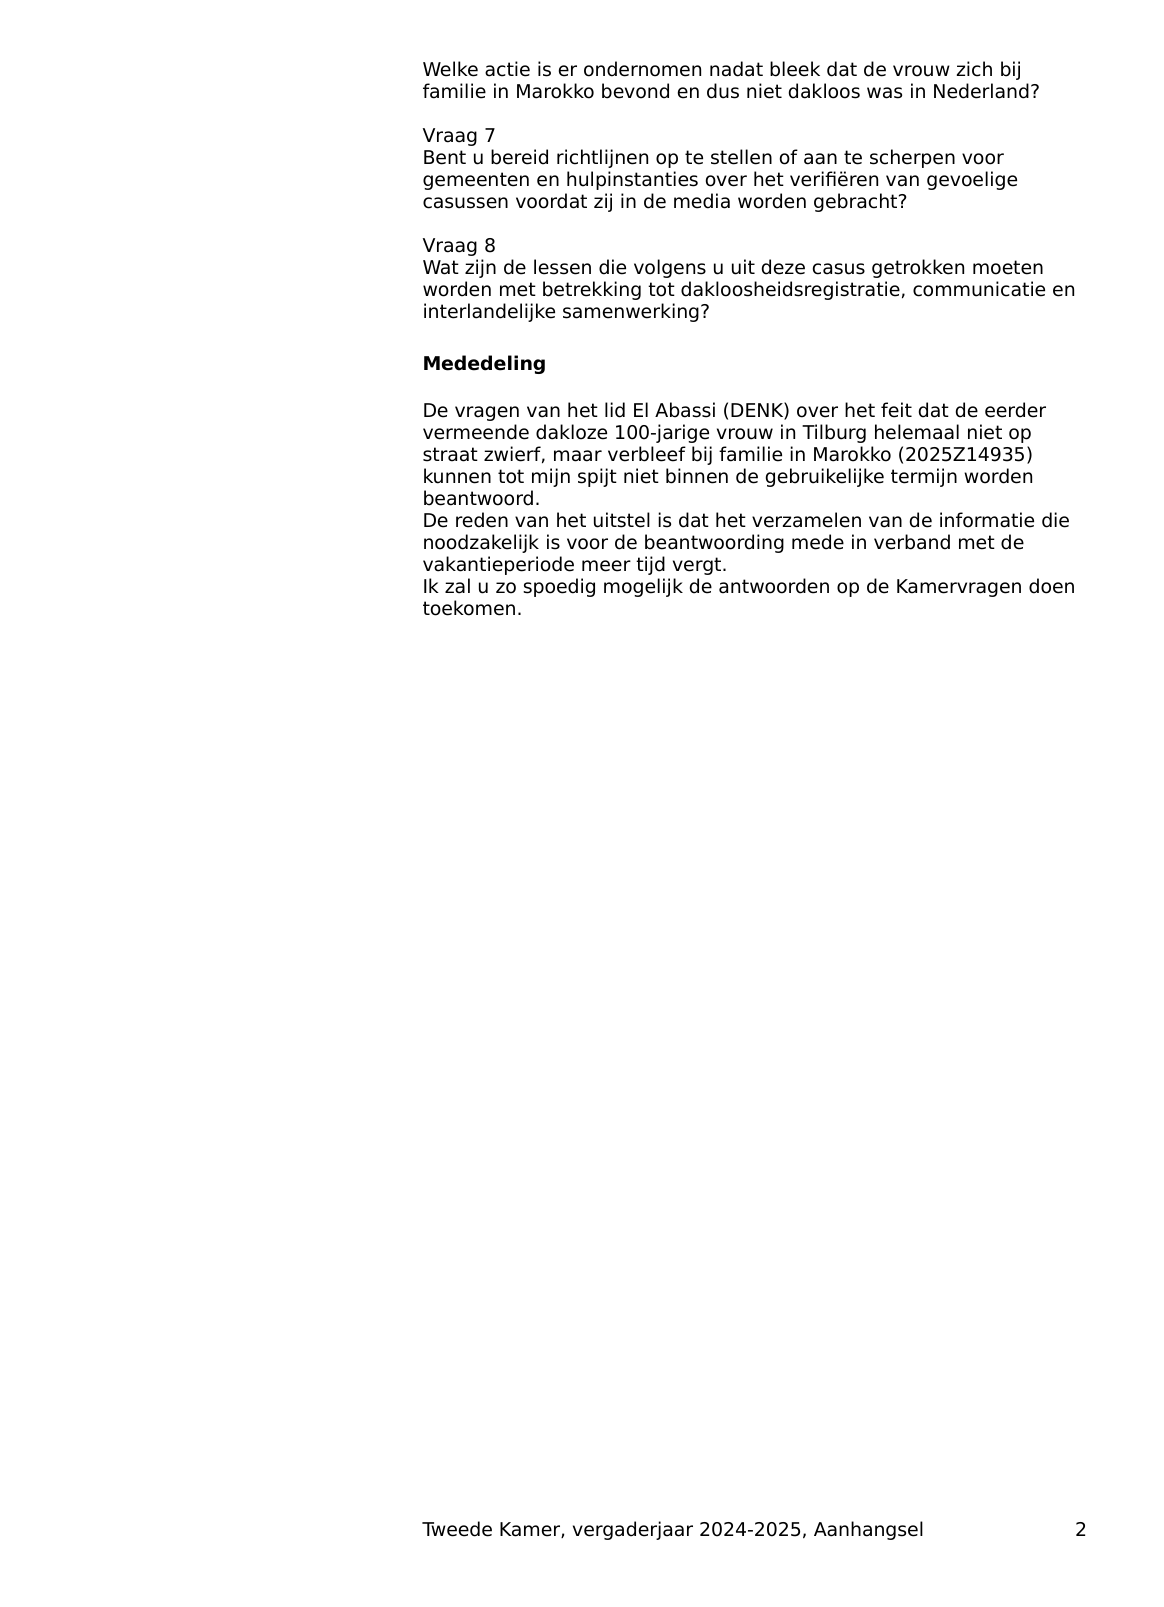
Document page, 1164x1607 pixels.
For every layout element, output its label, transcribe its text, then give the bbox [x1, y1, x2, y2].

text Vraag 7 [422, 125, 1087, 147]
text Vraag 8 [422, 235, 1087, 257]
text Bent u bereid richtlijnen op te stellen of aan te scherpen voor gemeenten en hulpinstanties over het verifiëren van gevoelige casussen voordat zij in de media worden gebracht? [422, 147, 1087, 213]
text Wat zijn de lessen die volgens u uit deze casus getrokken moeten worden met betrekking tot dakloosheidsregistratie, communicatie en interlandelijke samenwerking? [422, 257, 1087, 323]
subtitle Mededeling [422, 353, 1087, 375]
text De reden van het uitstel is dat het verzamelen van de informatie die noodzakelijk is voor de beantwoording mede in verband met de vakantieperiode meer tijd vergt. [422, 510, 1087, 576]
text Welke actie is er ondernomen nadat bleek dat de vrouw zich bij familie in Marokko bevond en dus niet dakloos was in Nederland? [422, 59, 1087, 103]
text De vragen van het lid El Abassi (DENK) over het feit dat de eerder vermeende dakloze 100-jarige vrouw in Tilburg helemaal niet op straat zwierf, maar verbleef bij familie in Marokko (2025Z14935) kunnen tot mijn spijt niet binnen de gebruikelijke termijn worden beantwoord. [422, 400, 1087, 510]
text Ik zal u zo spoedig mogelijk de antwoorden op de Kamervragen doen toekomen. [422, 576, 1087, 620]
